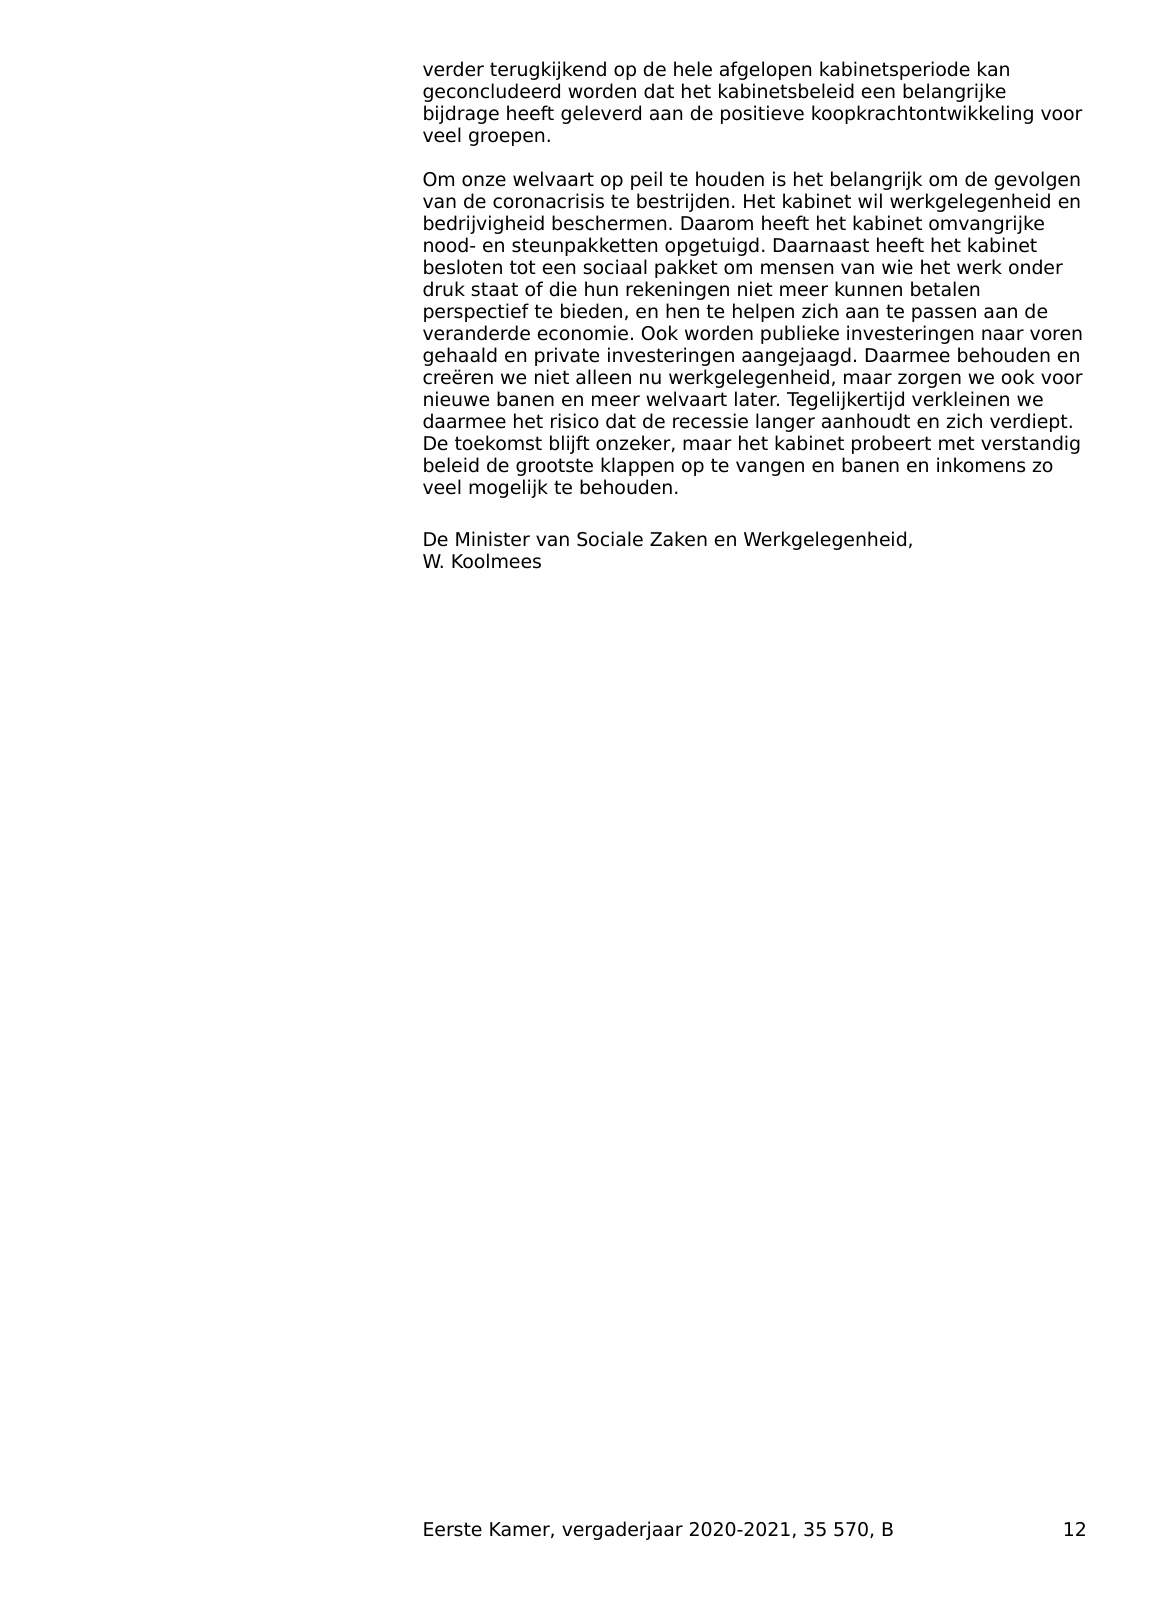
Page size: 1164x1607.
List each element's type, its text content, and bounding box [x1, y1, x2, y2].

text verder terugkijkend op de hele afgelopen kabinetsperiode kan geconcludeerd worden dat het kabinetsbeleid een belangrijke bijdrage heeft geleverd aan de positieve koopkrachtontwikkeling voor veel groepen. [422, 59, 1087, 147]
text De Minister van Sociale Zaken en Werkgelegenheid, W. Koolmees [422, 529, 1087, 573]
text Om onze welvaart op peil te houden is het belangrijk om de gevolgen van de coronacrisis te bestrijden. Het kabinet wil werkgelegenheid en bedrijvigheid beschermen. Daarom heeft het kabinet omvangrijke nood- en steunpakketten opgetuigd. Daarnaast heeft het kabinet besloten tot een sociaal pakket om mensen van wie het werk onder druk staat of die hun rekeningen niet meer kunnen betalen perspectief te bieden, en hen te helpen zich aan te passen aan de veranderde economie. Ook worden publieke investeringen naar voren gehaald en private investeringen aangejaagd. Daarmee behouden en creëren we niet alleen nu werkgelegenheid, maar zorgen we ook voor nieuwe banen en meer welvaart later. Tegelijkertijd verkleinen we daarmee het risico dat de recessie langer aanhoudt en zich verdiept. De toekomst blijft onzeker, maar het kabinet probeert met verstandig beleid de grootste klappen op te vangen en banen en inkomens zo veel mogelijk te behouden. [422, 169, 1087, 499]
